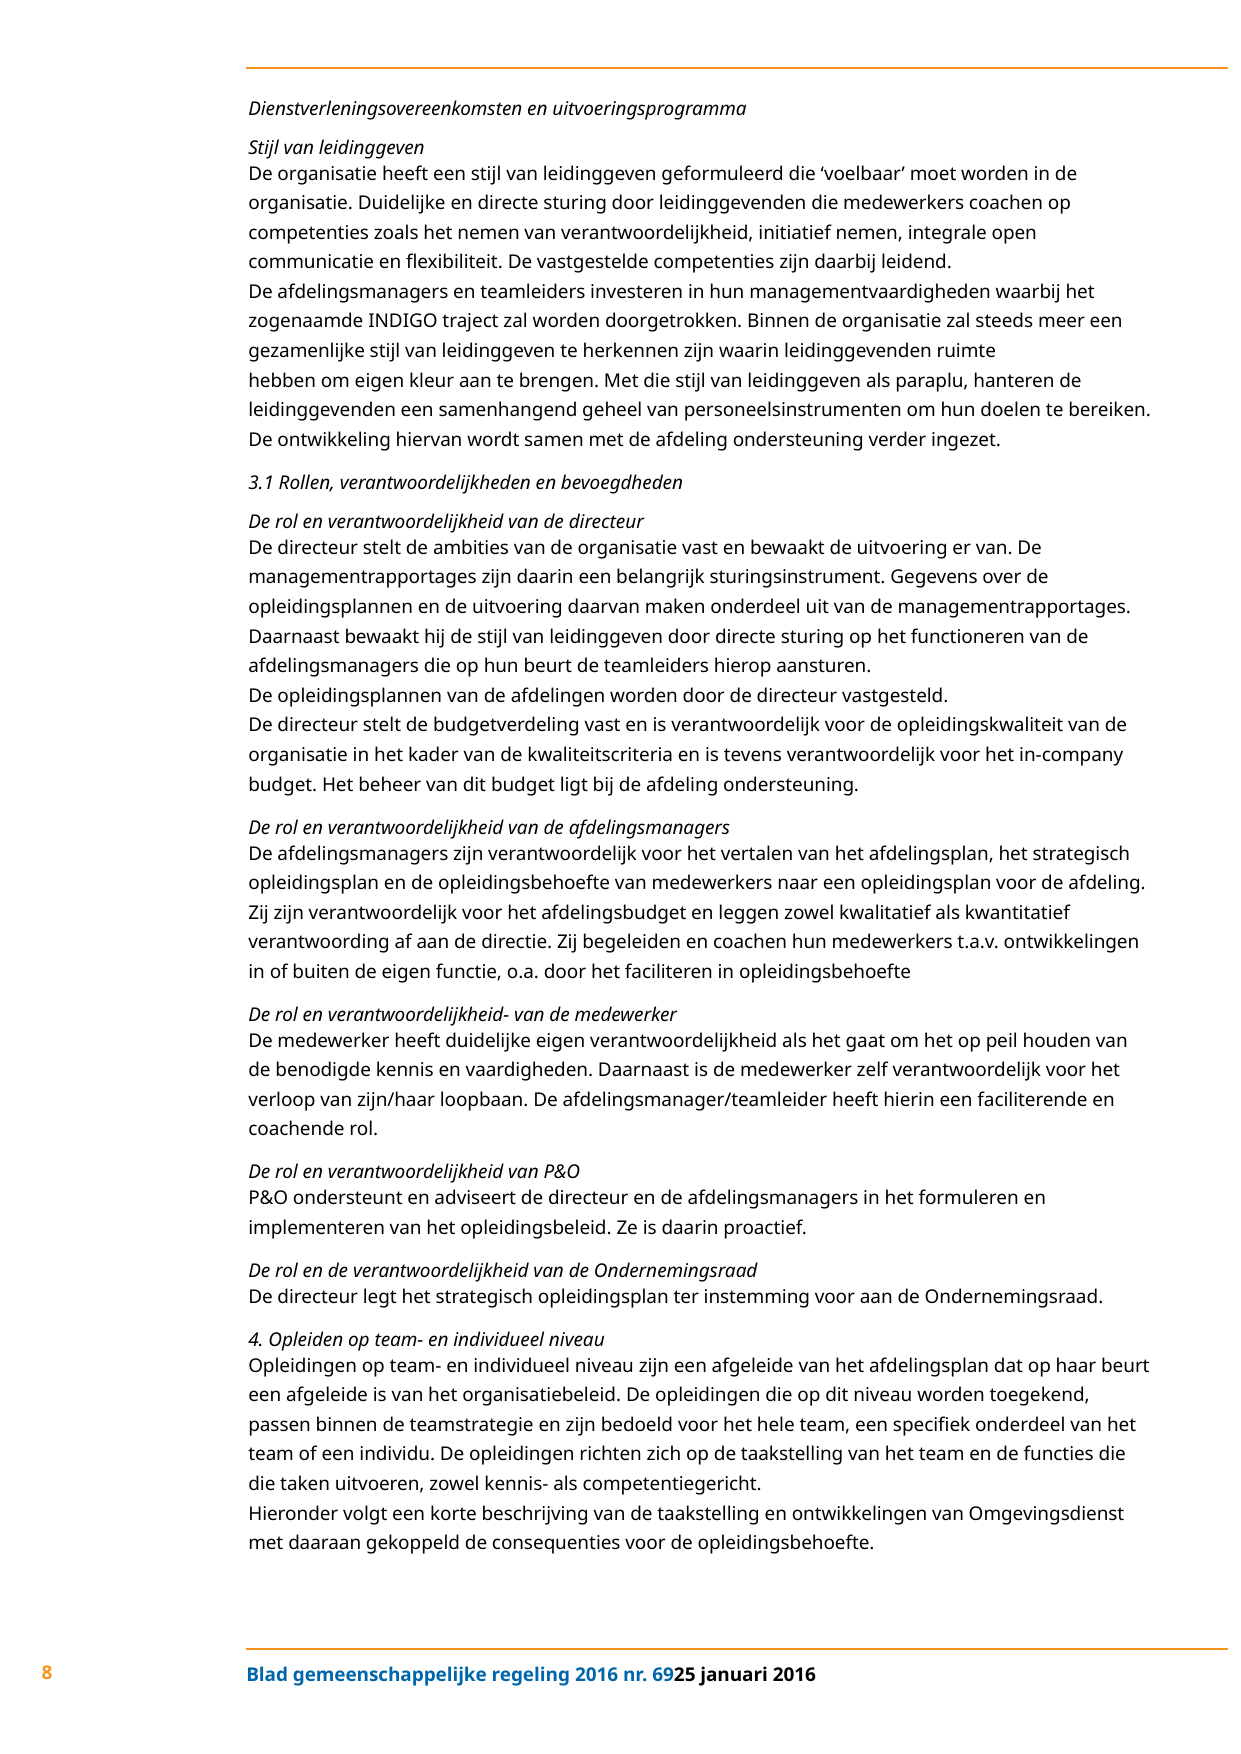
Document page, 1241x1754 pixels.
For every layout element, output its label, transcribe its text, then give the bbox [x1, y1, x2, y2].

picture [41, 47, 231, 172]
text Opleidingen op team- en individueel niveau zijn een afgeleide van het afdelingsplan dat op haar beurt een afgeleide is van het organisatiebeleid. De opleidingen die op dit niveau worden toegekend, passen binnen de teamstrategie en zijn bedoeld voor het hele team, een specifiek onderdeel van het team of een individu. De opleidingen richten zich op de taakstelling van het team en de functies die die taken uitvoeren, zowel kennis- als competentiegericht. [248, 1352, 1152, 1496]
text De rol en verantwoordelijkheid van de directeur [248, 508, 1152, 534]
text hebben om eigen kleur aan te brengen. Met die stijl van leidinggeven als paraplu, hanteren de leidinggevenden een samenhangend geheel van personeelsinstrumenten om hun doelen te bereiken. De ontwikkeling hiervan wordt samen met de afdeling ondersteuning verder ingezet. [248, 367, 1152, 452]
text De directeur legt het strategisch opleidingsplan ter instemming voor aan de Ondernemingsraad. [248, 1283, 1152, 1309]
text De medewerker heeft duidelijke eigen verantwoordelijkheid als het gaat om het op peil houden van de benodigde kennis en vaardigheden. Daarnaast is de medewerker zelf verantwoordelijk voor het verloop van zijn/haar loopbaan. De afdelingsmanager/teamleider heeft hierin een faciliterende en coachende rol. [248, 1027, 1152, 1141]
text De rol en verantwoordelijkheid van de afdelingsmanagers [248, 814, 1152, 840]
text De rol en verantwoordelijkheid- van de medewerker [248, 1001, 1152, 1027]
text De afdelingsmanagers zijn verantwoordelijk voor het vertalen van het afdelingsplan, het strategisch opleidingsplan en de opleidingsbehoefte van medewerkers naar een opleidingsplan voor de afdeling. Zij zijn verantwoordelijk voor het afdelingsbudget en leggen zowel kwalitatief als kwantitatief verantwoording af aan de directie. Zij begeleiden en coachen hun medewerkers t.a.v. ontwikkelingen in of buiten de eigen functie, o.a. door het faciliteren in opleidingsbehoefte [248, 840, 1152, 984]
text P&O ondersteunt en adviseert de directeur en de afdelingsmanagers in het formuleren en implementeren van het opleidingsbeleid. Ze is daarin proactief. [248, 1184, 1152, 1240]
text De organisatie heeft een stijl van leidinggeven geformuleerd die ‘voelbaar’ moet worden in de organisatie. Duidelijke en directe sturing door leidinggevenden die medewerkers coachen op competenties zoals het nemen van verantwoordelijkheid, initiatief nemen, integrale open communicatie en flexibiliteit. De vastgestelde competenties zijn daarbij leidend. [248, 160, 1152, 274]
text De rol en de verantwoordelijkheid van de Ondernemingsraad [248, 1257, 1152, 1283]
text De directeur stelt de budgetverdeling vast en is verantwoordelijk voor de opleidingskwaliteit van de organisatie in het kader van de kwaliteitscriteria en is tevens verantwoordelijk voor het in-company budget. Het beheer van dit budget ligt bij de afdeling ondersteuning. [248, 712, 1152, 797]
text De rol en verantwoordelijkheid van P&O [248, 1159, 1152, 1184]
text De afdelingsmanagers en teamleiders investeren in hun managementvaardigheden waarbij het zogenaamde INDIGO traject zal worden doorgetrokken. Binnen de organisatie zal steeds meer een gezamenlijke stijl van leidinggeven te herkennen zijn waarin leidinggevenden ruimte [248, 278, 1152, 363]
text 4. Opleiden op team- en individueel niveau [248, 1326, 1152, 1352]
text Stijl van leidinggeven [248, 134, 1152, 160]
text De opleidingsplannen van de afdelingen worden door de directeur vastgesteld. [248, 682, 1152, 708]
text 3.1 Rollen, verantwoordelijkheden en bevoegdheden [248, 469, 1152, 495]
text De directeur stelt de ambities van de organisatie vast en bewaakt de uitvoering er van. De managementrapportages zijn daarin een belangrijk sturingsinstrument. Gegevens over de opleidingsplannen en de uitvoering daarvan maken onderdeel uit van de managementrapportages. Daarnaast bewaakt hij de stijl van leidinggeven door directe sturing op het functioneren van de afdelingsmanagers die op hun beurt de teamleiders hierop aansturen. [248, 534, 1152, 678]
text Hieronder volgt een korte beschrijving van de taakstelling en ontwikkelingen van Omgevingsdienst met daaraan gekoppeld de consequenties voor de opleidingsbehoefte. [248, 1500, 1152, 1555]
text Dienstverleningsovereenkomsten en uitvoeringsprogramma [248, 95, 1152, 121]
